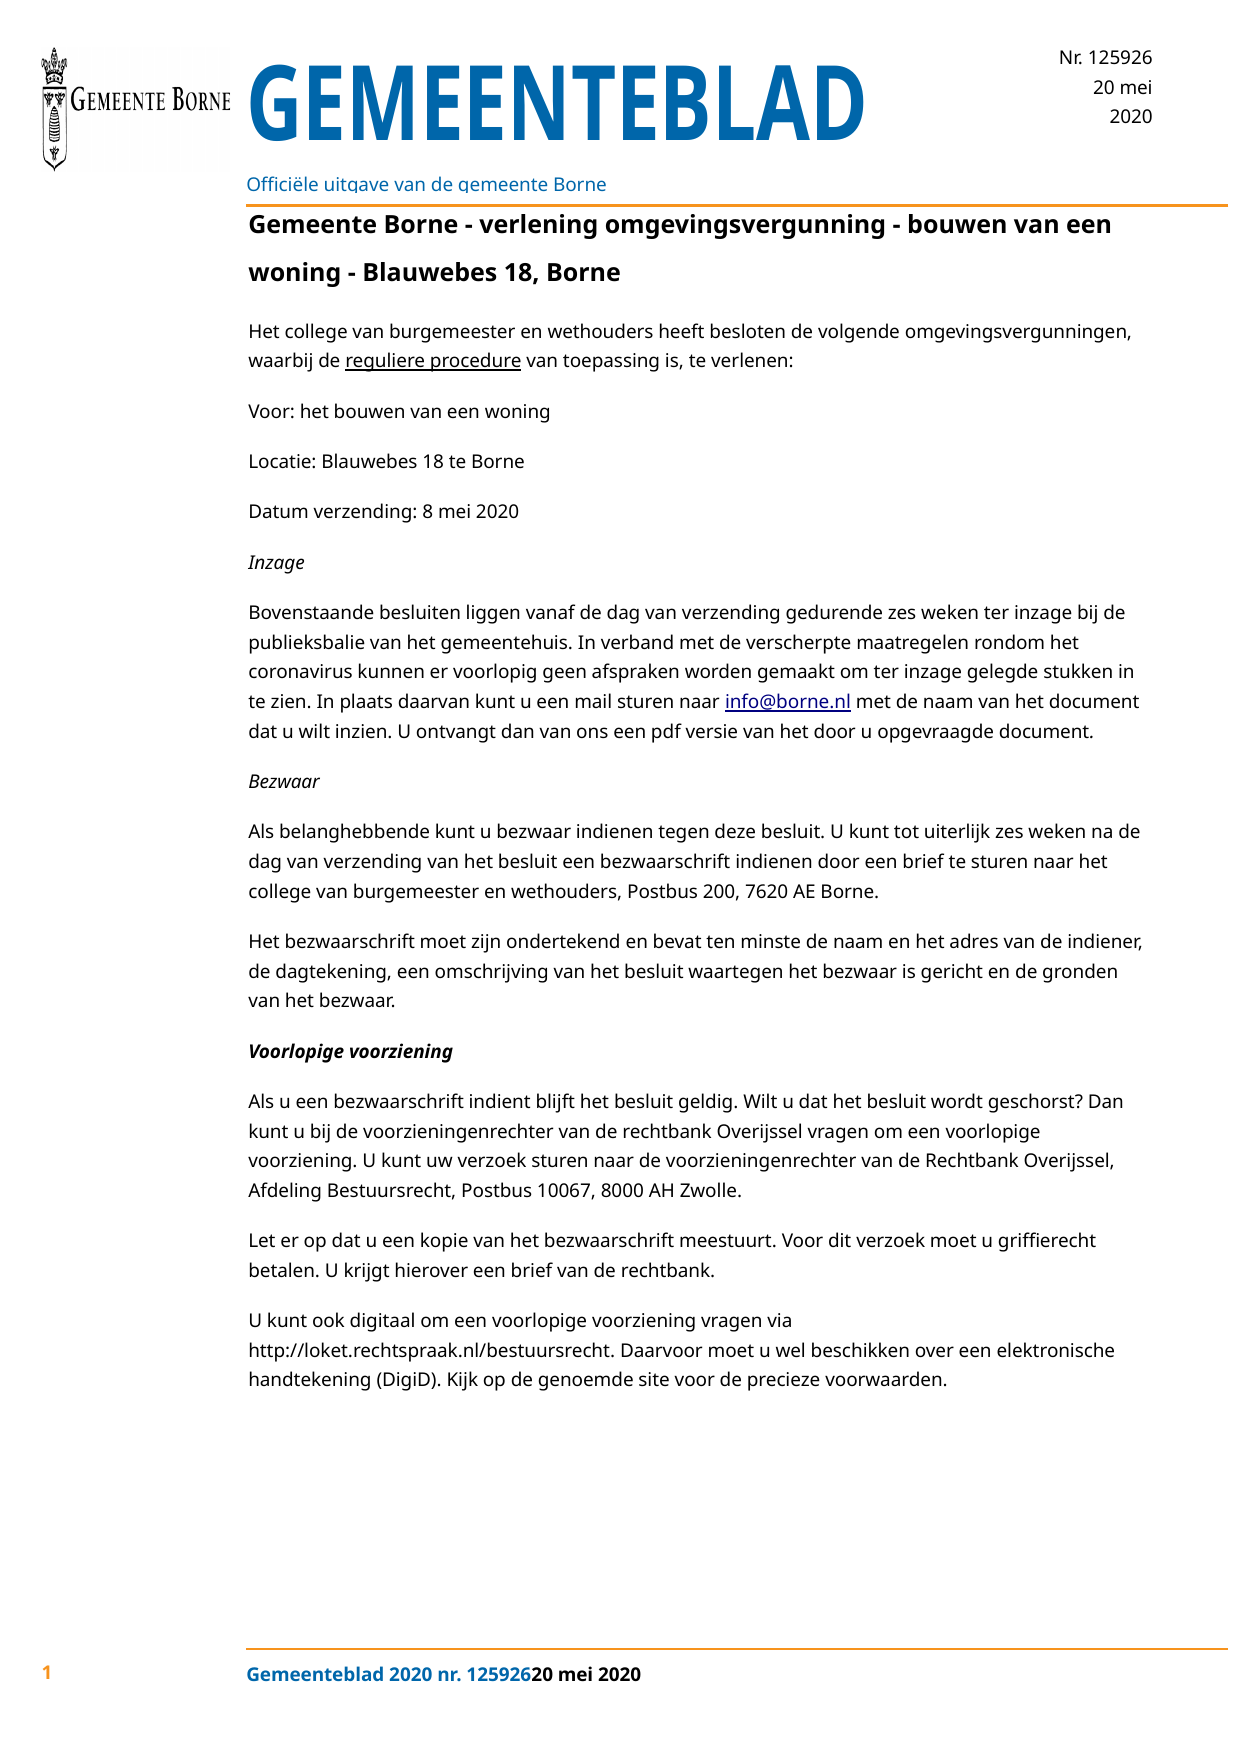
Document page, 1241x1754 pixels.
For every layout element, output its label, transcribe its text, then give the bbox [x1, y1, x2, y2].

text U kunt ook digitaal om een voorlopige voorziening vragen via http://loket.rechtspraak.nl/bestuursrecht. Daarvoor moet u wel beschikken over een elektronische handtekening (DigiD). Kijk op de genoemde site voor de precieze voorwaarden. [248, 1307, 1152, 1392]
text Het bezwaarschrift moet zijn ondertekend en bevat ten minste de naam en het adres van de indiener, de dagtekening, een omschrijving van het besluit waartegen het bezwaar is gericht en de gronden van het bezwaar. [248, 928, 1152, 1013]
text Als belanghebbende kunt u bezwaar indienen tegen deze besluit. U kunt tot uiterlijk zes weken na de dag van verzending van het besluit een bezwaarschrift indienen door een brief te sturen naar het college van burgemeester en wethouders, Postbus 200, 7620 AE Borne. [248, 819, 1152, 904]
text Locatie: Blauwebes 18 te Borne [248, 448, 1152, 474]
text Voorlopige voorziening [248, 1038, 1152, 1064]
text Bezwaar [248, 768, 1152, 794]
text Als u een bezwaarschrift indient blijft het besluit geldig. Wilt u dat het besluit wordt geschorst? Dan kunt u bij de voorzieningenrechter van de rechtbank Overijssel vragen om een voorlopige voorziening. U kunt uw verzoek sturen naar de voorzieningenrechter van de Rechtbank Overijssel, Afdeling Bestuursrecht, Postbus 10067, 8000 AH Zwolle. [248, 1088, 1152, 1203]
text Datum verzending: 8 mei 2020 [248, 499, 1152, 524]
text Gemeente Borne - verlening omgevingsvergunning - bouwen van een woning - Blauwebes 18, Borne [248, 207, 1152, 288]
text Bovenstaande besluiten liggen vanaf de dag van verzending gedurende zes weken ter inzage bij de publieksbalie van het gemeentehuis. In verband met de verscherpte maatregelen rondom het coronavirus kunnen er voorlopig geen afspraken worden gemaakt om ter inzage gelegde stukken in te zien. In plaats daarvan kunt u een mail sturen naar info@borne.nl met de naam van het document dat u wilt inzien. U ontvangt dan van ons een pdf versie van het door u opgevraagde document. [248, 599, 1152, 744]
picture [41, 47, 231, 172]
text Voor: het bouwen van een woning [248, 398, 1152, 424]
text Inzage [248, 549, 1152, 575]
text Het college van burgemeester en wethouders heeft besloten de volgende omgevingsvergunningen, waarbij de reguliere procedure van toepassing is, te verlenen: [248, 318, 1152, 373]
text Let er op dat u een kopie van het bezwaarschrift meestuurt. Voor dit verzoek moet u griffierecht betalen. U krijgt hierover een brief van de rechtbank. [248, 1227, 1152, 1283]
